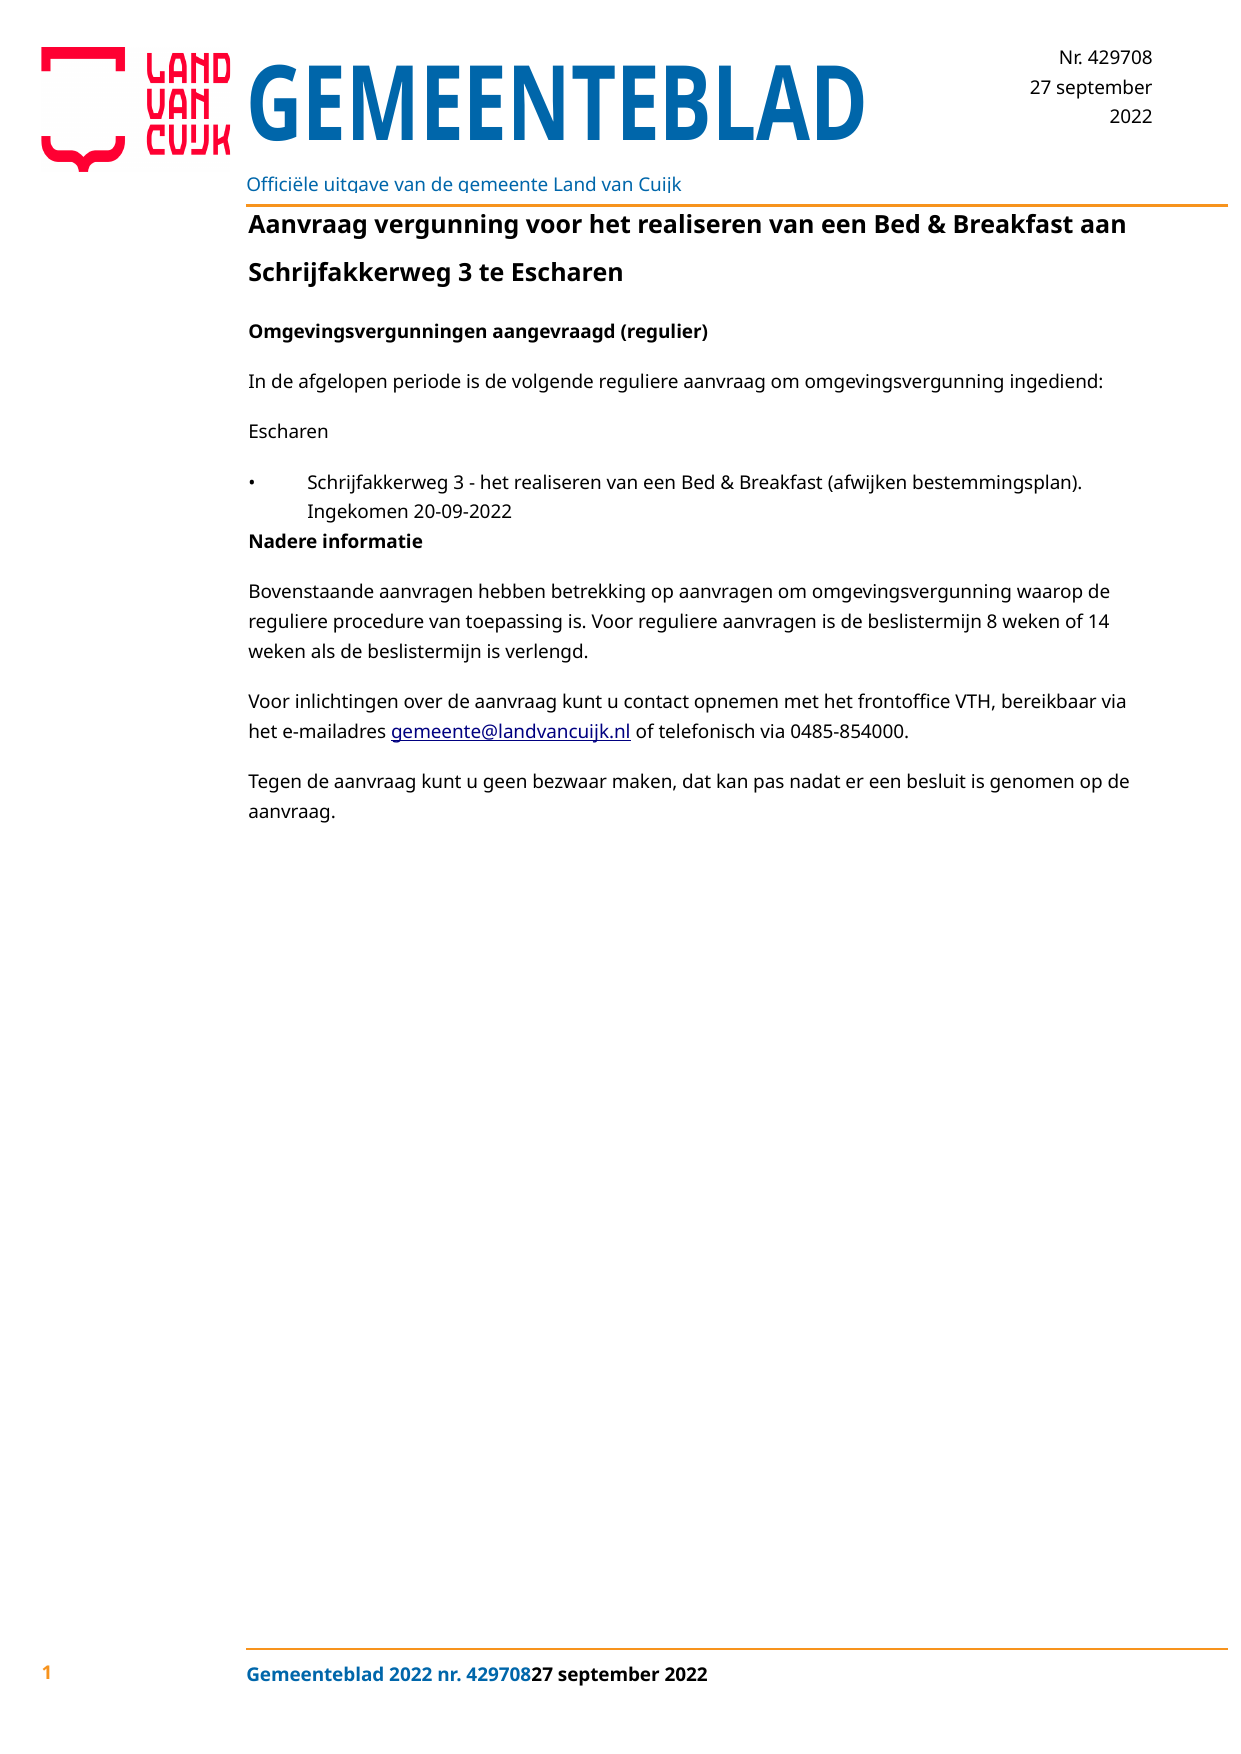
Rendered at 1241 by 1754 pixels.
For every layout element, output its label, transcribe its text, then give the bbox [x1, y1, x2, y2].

text Bovenstaande aanvragen hebben betrekking op aanvragen om omgevingsvergunning waarop de reguliere procedure van toepassing is. Voor reguliere aanvragen is de beslistermijn 8 weken of 14 weken als de beslistermijn is verlengd. [248, 579, 1152, 664]
text Voor inlichtingen over de aanvraag kunt u contact opnemen met het frontoffice VTH, bereikbaar via het e-mailadres gemeente@landvancuijk.nl of telefonisch via 0485-854000. [248, 688, 1152, 744]
text Aanvraag vergunning voor het realiseren van een Bed & Breakfast aan Schrijfakkerweg 3 te Escharen [248, 207, 1152, 288]
text Escharen [248, 419, 1152, 444]
text In de afgelopen periode is de volgende reguliere aanvraag om omgevingsvergunning ingediend: [248, 368, 1152, 394]
text Omgevingsvergunningen aangevraagd (regulier) [248, 318, 1152, 344]
text Tegen de aanvraag kunt u geen bezwaar maken, dat kan pas nadat er een besluit is genomen op de aanvraag. [248, 768, 1152, 824]
list Schrijfakkerweg 3 - het realiseren van een Bed & Breakfast (afwijken bestemmingsplan). Ingekomen 20-09-2022 [248, 469, 1152, 524]
text Nadere informatie [248, 528, 1152, 554]
picture [41, 47, 231, 172]
